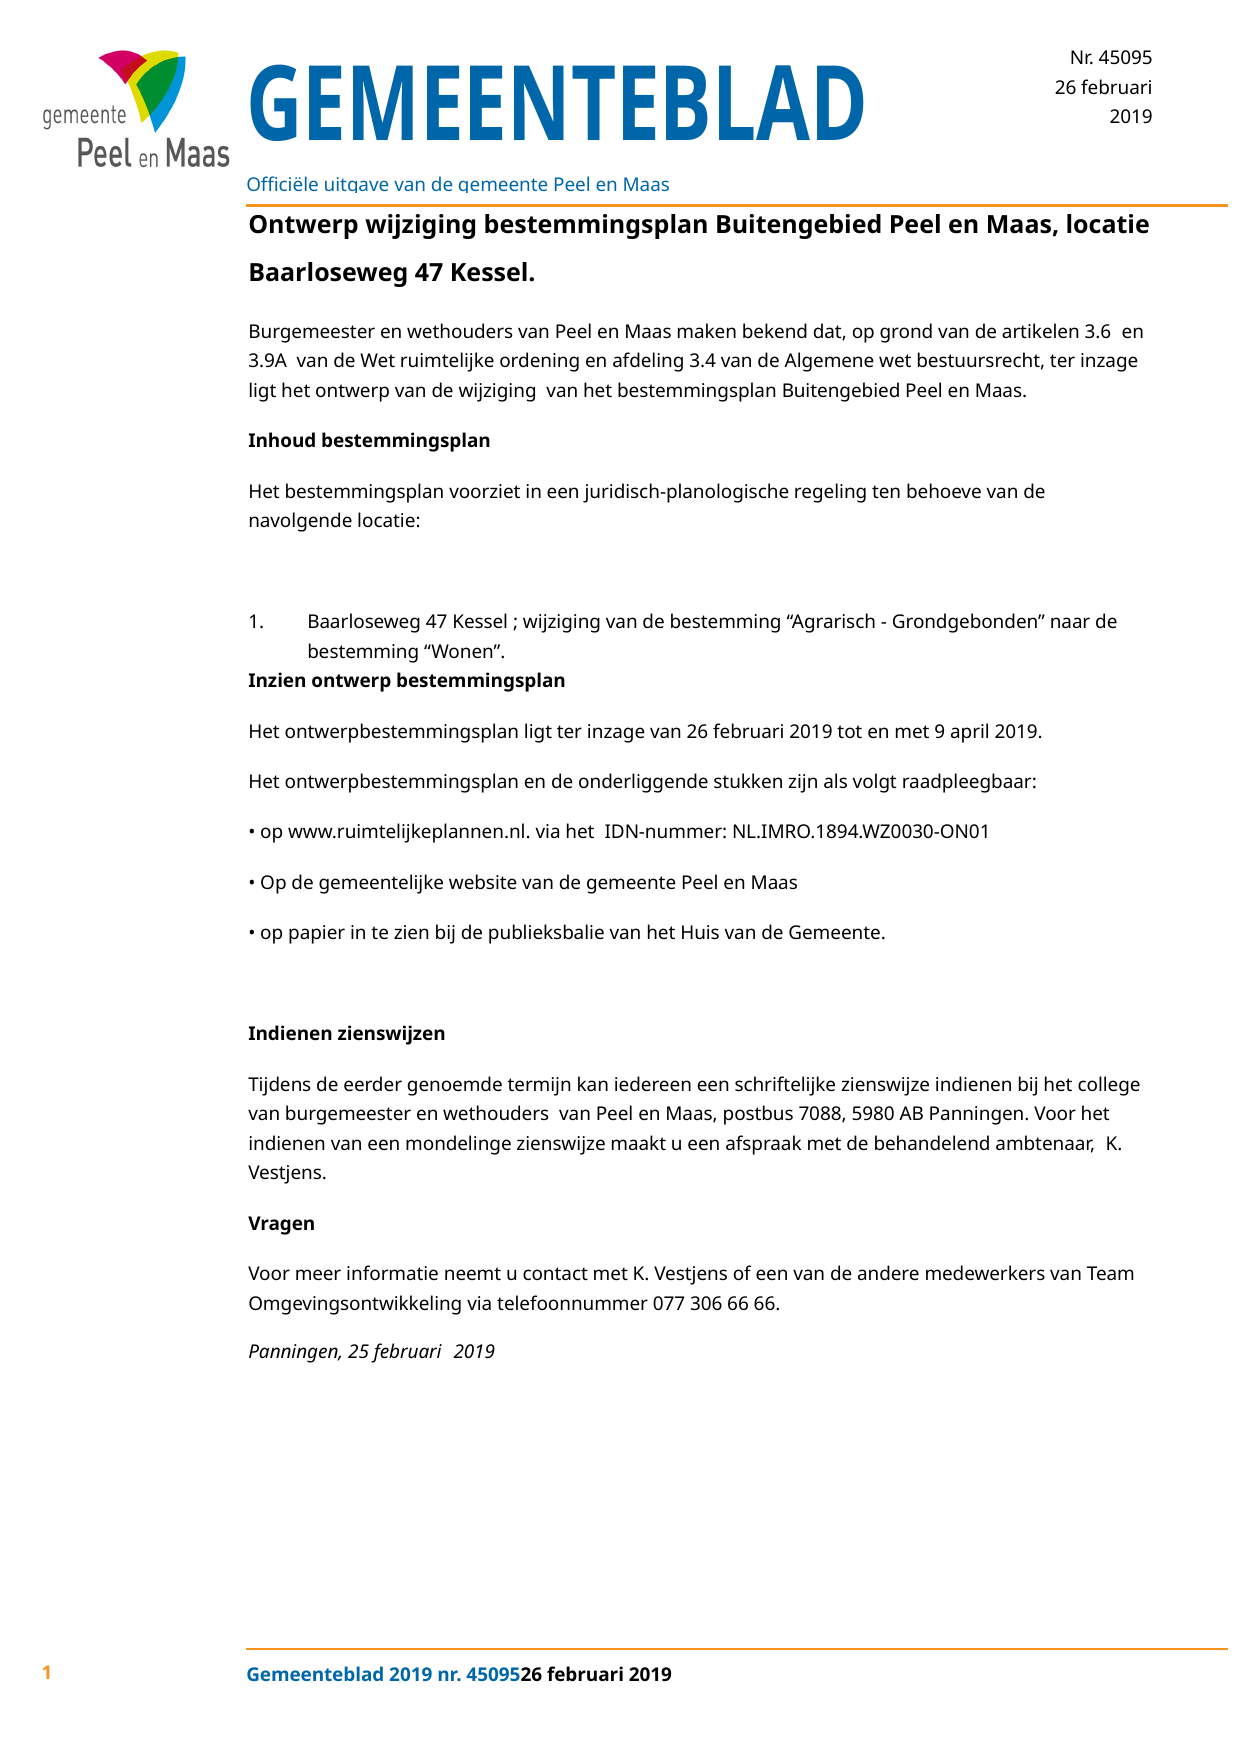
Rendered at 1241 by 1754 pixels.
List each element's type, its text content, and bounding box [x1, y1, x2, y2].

text Burgemeester en wethouders van Peel en Maas maken bekend dat, op grond van de artikelen 3.6 en 3.9A van de Wet ruimtelijke ordening en afdeling 3.4 van de Algemene wet bestuursrecht, ter inzage ligt het ontwerp van de wijziging van het bestemmingsplan Buitengebied Peel en Maas. [248, 318, 1152, 403]
list Baarloseweg 47 Kessel ; wijziging van de bestemming “Agrarisch - Grondgebonden” naar de bestemming “Wonen”. [248, 608, 1152, 664]
text • op www.ruimtelijkeplannen.nl. via het IDN-nummer: NL.IMRO.1894.WZ0030-ON01 [248, 819, 1152, 844]
text Het ontwerpbestemmingsplan ligt ter inzage van 26 februari 2019 tot en met 9 april 2019. [248, 718, 1152, 744]
text Het bestemmingsplan voorziet in een juridisch-planologische regeling ten behoeve van de navolgende locatie: [248, 478, 1152, 533]
text Tijdens de eerder genoemde termijn kan iedereen een schriftelijke zienswijze indienen bij het college van burgemeester en wethouders van Peel en Maas, postbus 7088, 5980 AB Panningen. Voor het indienen van een mondelinge zienswijze maakt u een afspraak met de behandelend ambtenaar, K. Vestjens. [248, 1071, 1152, 1185]
text Panningen, 25 februari 2019 [248, 1338, 1152, 1363]
picture [41, 47, 231, 172]
text • op papier in te zien bij de publieksbalie van het Huis van de Gemeente. [248, 919, 1152, 945]
text Vragen [248, 1210, 1152, 1236]
text • Op de gemeentelijke website van de gemeente Peel en Maas [248, 869, 1152, 895]
text Inhoud bestemmingsplan [248, 427, 1152, 453]
text Inzien ontwerp bestemmingsplan [248, 667, 1152, 693]
text Indienen zienswijzen [248, 1020, 1152, 1046]
text Ontwerp wijziging bestemmingsplan Buitengebied Peel en Maas, locatie Baarloseweg 47 Kessel. [248, 207, 1152, 288]
text Voor meer informatie neemt u contact met K. Vestjens of een van de andere medewerkers van Team Omgevingsontwikkeling via telefoonnummer 077 306 66 66. [248, 1260, 1152, 1316]
text Het ontwerpbestemmingsplan en de onderliggende stukken zijn als volgt raadpleegbaar: [248, 768, 1152, 794]
